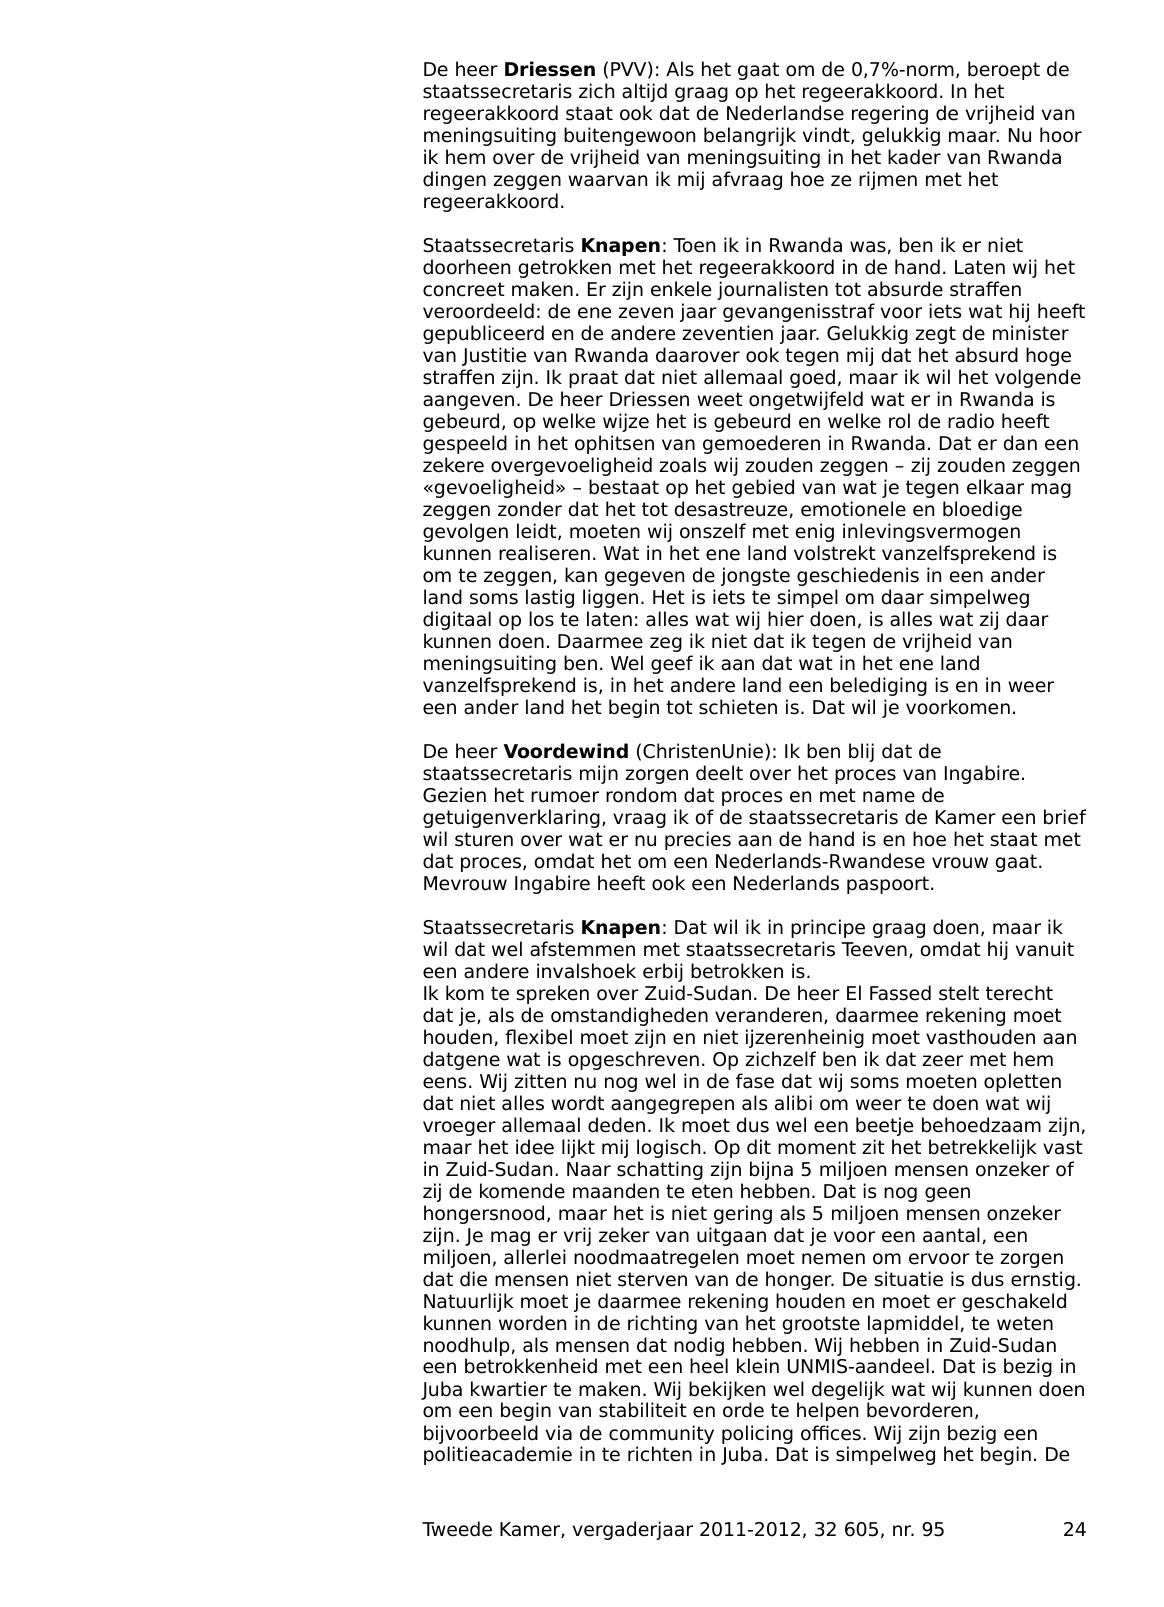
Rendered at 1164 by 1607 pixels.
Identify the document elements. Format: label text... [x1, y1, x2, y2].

text De heer Voordewind (ChristenUnie): Ik ben blij dat de staatssecretaris mijn zorgen deelt over het proces van Ingabire. Gezien het rumoer rondom dat proces en met name de getuigenverklaring, vraag ik of de staatssecretaris de Kamer een brief wil sturen over wat er nu precies aan de hand is en hoe het staat met dat proces, omdat het om een Nederlands-Rwandese vrouw gaat. Mevrouw Ingabire heeft ook een Nederlands paspoort. [422, 741, 1087, 895]
text Staatssecretaris Knapen: Dat wil ik in principe graag doen, maar ik wil dat wel afstemmen met staatssecretaris Teeven, omdat hij vanuit een andere invalshoek erbij betrokken is. [422, 917, 1087, 983]
text De heer Driessen (PVV): Als het gaat om de 0,7%-norm, beroept de staatssecretaris zich altijd graag op het regeerakkoord. In het regeerakkoord staat ook dat de Nederlandse regering de vrijheid van meningsuiting buitengewoon belangrijk vindt, gelukkig maar. Nu hoor ik hem over de vrijheid van meningsuiting in het kader van Rwanda dingen zeggen waarvan ik mij afvraag hoe ze rijmen met het regeerakkoord. [422, 59, 1087, 213]
text Ik kom te spreken over Zuid-Sudan. De heer El Fassed stelt terecht dat je, als de omstandigheden veranderen, daarmee rekening moet houden, flexibel moet zijn en niet ijzerenheinig moet vasthouden aan datgene wat is opgeschreven. Op zichzelf ben ik dat zeer met hem eens. Wij zitten nu nog wel in de fase dat wij soms moeten opletten dat niet alles wordt aangegrepen als alibi om weer te doen wat wij vroeger allemaal deden. Ik moet dus wel een beetje behoedzaam zijn, maar het idee lijkt mij logisch. Op dit moment zit het betrekkelijk vast in Zuid-Sudan. Naar schatting zijn bijna 5 miljoen mensen onzeker of zij de komende maanden te eten hebben. Dat is nog geen hongersnood, maar het is niet gering als 5 miljoen mensen onzeker zijn. Je mag er vrij zeker van uitgaan dat je voor een aantal, een miljoen, allerlei noodmaatregelen moet nemen om ervoor te zorgen dat die mensen niet sterven van de honger. De situatie is dus ernstig. Natuurlijk moet je daarmee rekening houden en moet er geschakeld kunnen worden in de richting van het grootste lapmiddel, te weten noodhulp, als mensen dat nodig hebben. Wij hebben in Zuid-Sudan een betrokkenheid met een heel klein UNMIS-aandeel. Dat is bezig in Juba kwartier te maken. Wij bekijken wel degelijk wat wij kunnen doen om een begin van stabiliteit en orde te helpen bevorderen, bijvoorbeeld via de community policing offices. Wij zijn bezig een politieacademie in te richten in Juba. Dat is simpelweg het begin. De [422, 983, 1087, 1466]
text Staatssecretaris Knapen: Toen ik in Rwanda was, ben ik er niet doorheen getrokken met het regeerakkoord in de hand. Laten wij het concreet maken. Er zijn enkele journalisten tot absurde straffen veroordeeld: de ene zeven jaar gevangenisstraf voor iets wat hij heeft gepubliceerd en de andere zeventien jaar. Gelukkig zegt de minister van Justitie van Rwanda daarover ook tegen mij dat het absurd hoge straffen zijn. Ik praat dat niet allemaal goed, maar ik wil het volgende aangeven. De heer Driessen weet ongetwijfeld wat er in Rwanda is gebeurd, op welke wijze het is gebeurd en welke rol de radio heeft gespeeld in het ophitsen van gemoederen in Rwanda. Dat er dan een zekere overgevoeligheid zoals wij zouden zeggen – zij zouden zeggen «gevoeligheid» – bestaat op het gebied van wat je tegen elkaar mag zeggen zonder dat het tot desastreuze, emotionele en bloedige gevolgen leidt, moeten wij onszelf met enig inlevingsvermogen kunnen realiseren. Wat in het ene land volstrekt vanzelfsprekend is om te zeggen, kan gegeven de jongste geschiedenis in een ander land soms lastig liggen. Het is iets te simpel om daar simpelweg digitaal op los te laten: alles wat wij hier doen, is alles wat zij daar kunnen doen. Daarmee zeg ik niet dat ik tegen de vrijheid van meningsuiting ben. Wel geef ik aan dat wat in het ene land vanzelfsprekend is, in het andere land een belediging is en in weer een ander land het begin tot schieten is. Dat wil je voorkomen. [422, 235, 1087, 719]
